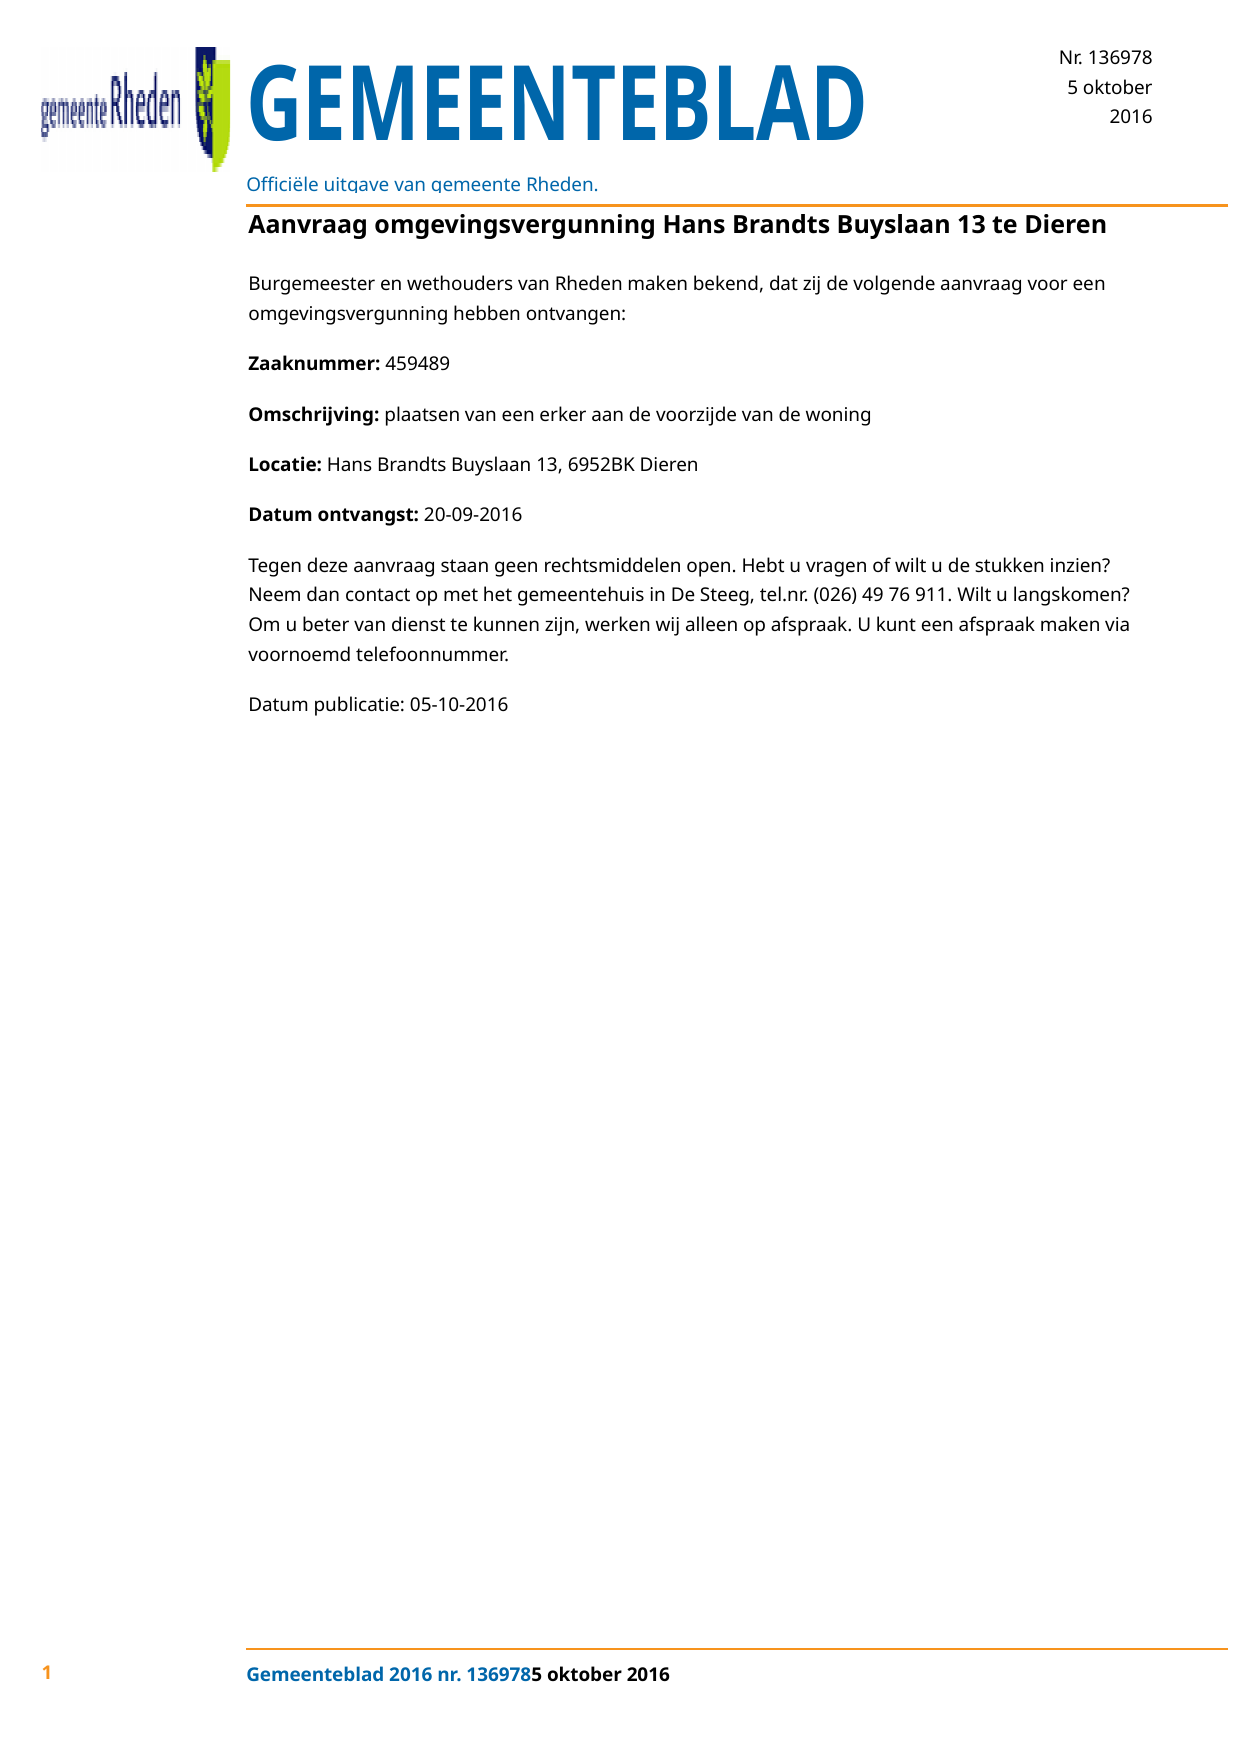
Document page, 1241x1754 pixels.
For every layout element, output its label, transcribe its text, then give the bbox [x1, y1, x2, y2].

text Datum publicatie: 05-10-2016 [248, 691, 1152, 717]
text Locatie: Hans Brandts Buyslaan 13, 6952BK Dieren [248, 451, 1152, 477]
text Burgemeester en wethouders van Rheden maken bekend, dat zij de volgende aanvraag voor een omgevingsvergunning hebben ontvangen: [248, 270, 1152, 326]
text Aanvraag omgevingsvergunning Hans Brandts Buyslaan 13 te Dieren [248, 207, 1152, 241]
text Tegen deze aanvraag staan geen rechtsmiddelen open. Hebt u vragen of wilt u de stukken inzien? Neem dan contact op met het gemeentehuis in De Steeg, tel.nr. (026) 49 76 911. Wilt u langskomen? Om u beter van dienst te kunnen zijn, werken wij alleen op afspraak. U kunt een afspraak maken via voornoemd telefoonnummer. [248, 552, 1152, 666]
text Datum ontvangst: 20-09-2016 [248, 502, 1152, 527]
text Omschrijving: plaatsen van een erker aan de voorzijde van de woning [248, 401, 1152, 426]
text Zaaknummer: 459489 [248, 350, 1152, 376]
picture [41, 47, 231, 172]
